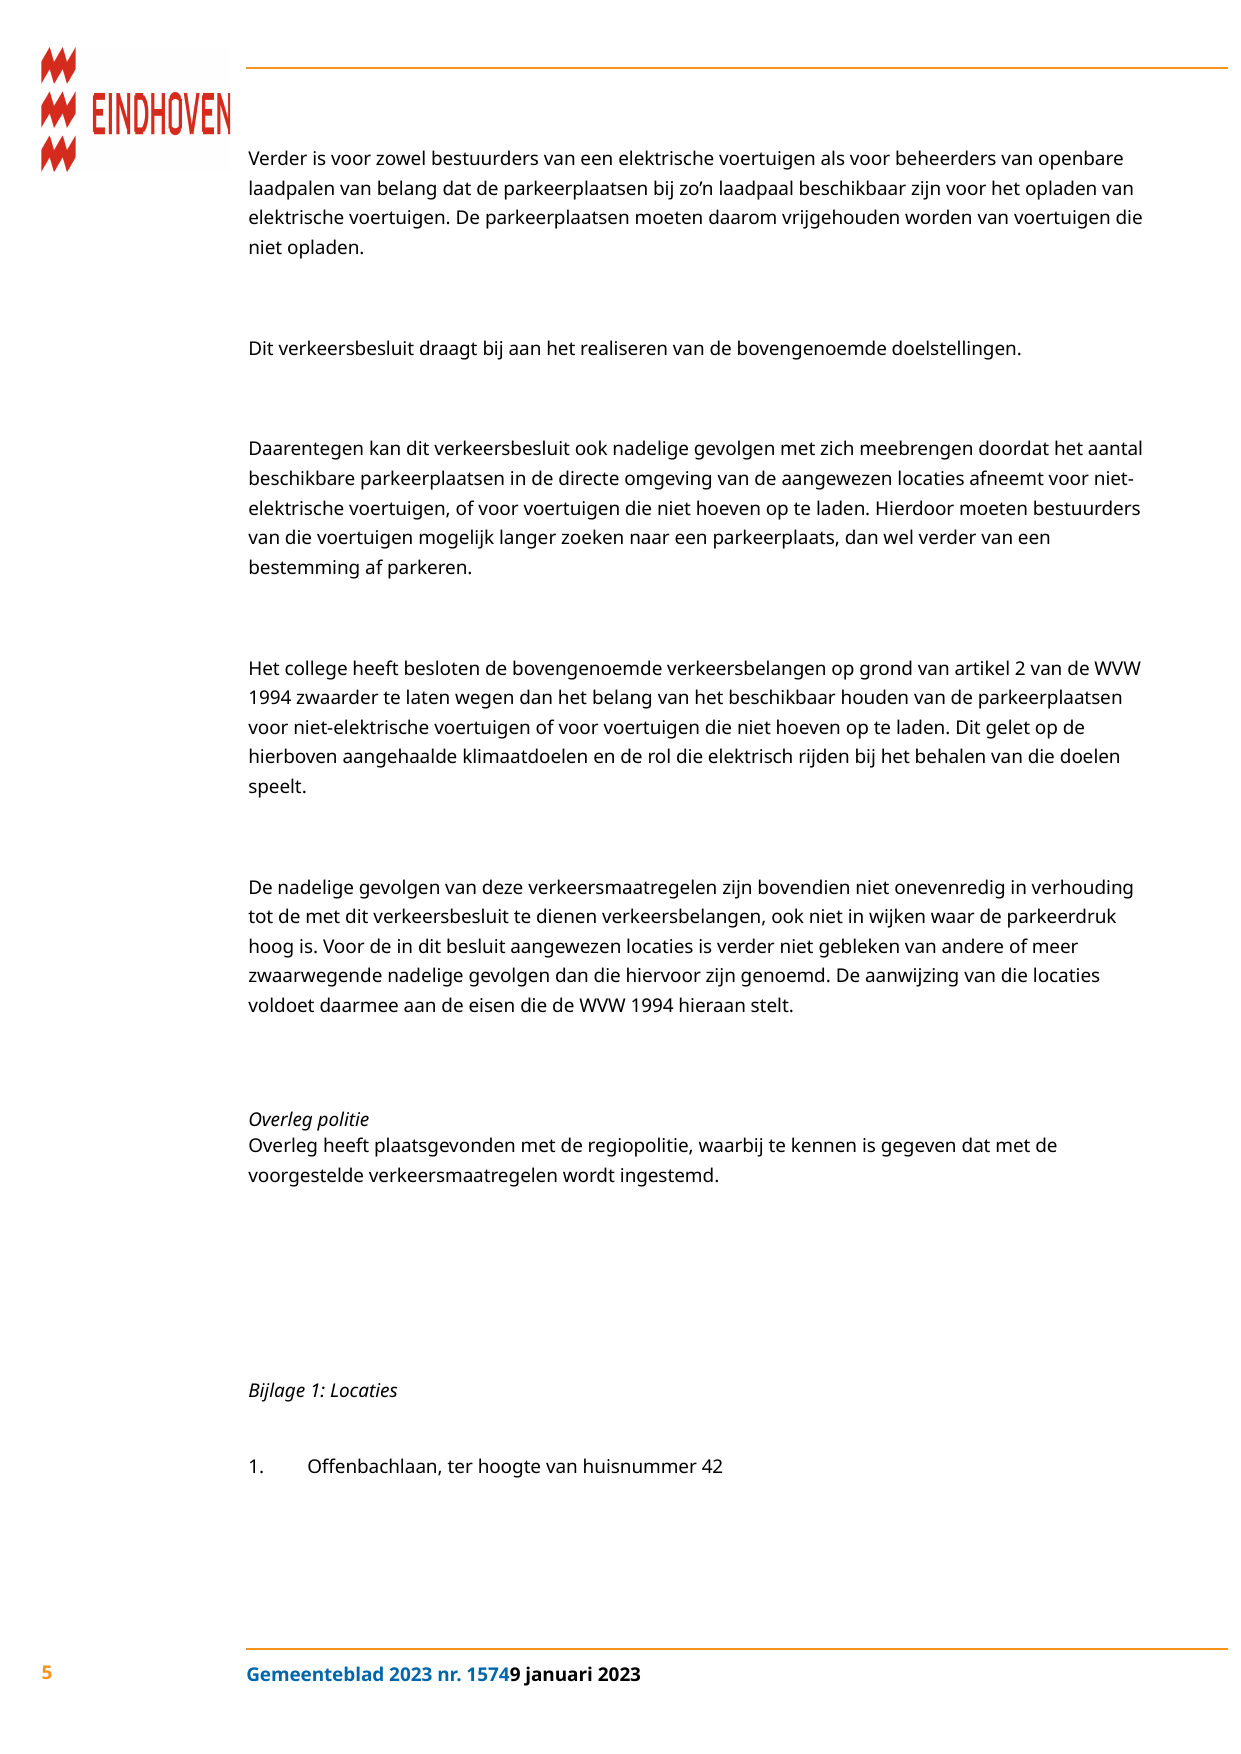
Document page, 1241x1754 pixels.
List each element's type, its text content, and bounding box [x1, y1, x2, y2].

text Het college heeft besloten de bovengenoemde verkeersbelangen op grond van artikel 2 van de WVW 1994 zwaarder te laten wegen dan het belang van het beschikbaar houden van de parkeerplaatsen voor niet-elektrische voertuigen of voor voertuigen die niet hoeven op te laden. Dit gelet op de hierboven aangehaalde klimaatdoelen en de rol die elektrisch rijden bij het behalen van die doelen speelt. [248, 655, 1152, 799]
text De nadelige gevolgen van deze verkeersmaatregelen zijn bovendien niet onevenredig in verhouding tot de met dit verkeersbesluit te dienen verkeersbelangen, ook niet in wijken waar de parkeerdruk hoog is. Voor de in dit besluit aangewezen locaties is verder niet gebleken van andere of meer zwaarwegende nadelige gevolgen dan die hiervoor zijn genoemd. De aanwijzing van die locaties voldoet daarmee aan de eisen die de WVW 1994 hieraan stelt. [248, 874, 1152, 1018]
text Daarentegen kan dit verkeersbesluit ook nadelige gevolgen met zich meebrengen doordat het aantal beschikbare parkeerplaatsen in de directe omgeving van de aangewezen locaties afneemt voor niet-elektrische voertuigen, of voor voertuigen die niet hoeven op te laden. Hierdoor moeten bestuurders van die voertuigen mogelijk langer zoeken naar een parkeerplaats, dan wel verder van een bestemming af parkeren. [248, 436, 1152, 580]
text Overleg heeft plaatsgevonden met de regiopolitie, waarbij te kennen is gegeven dat met de voorgestelde verkeersmaatregelen wordt ingestemd. [248, 1132, 1152, 1188]
list Offenbachlaan, ter hoogte van huisnummer 42 [248, 1453, 1152, 1479]
text Dit verkeersbesluit draagt bij aan het realiseren van de bovengenoemde doelstellingen. [248, 335, 1152, 361]
text Bijlage 1: Locaties [248, 1377, 1152, 1403]
text Verder is voor zowel bestuurders van een elektrische voertuigen als voor beheerders van openbare laadpalen van belang dat de parkeerplaatsen bij zo’n laadpaal beschikbaar zijn voor het opladen van elektrische voertuigen. De parkeerplaatsen moeten daarom vrijgehouden worden van voertuigen die niet opladen. [248, 145, 1152, 260]
picture [41, 47, 231, 172]
text Overleg politie [248, 1107, 1152, 1132]
